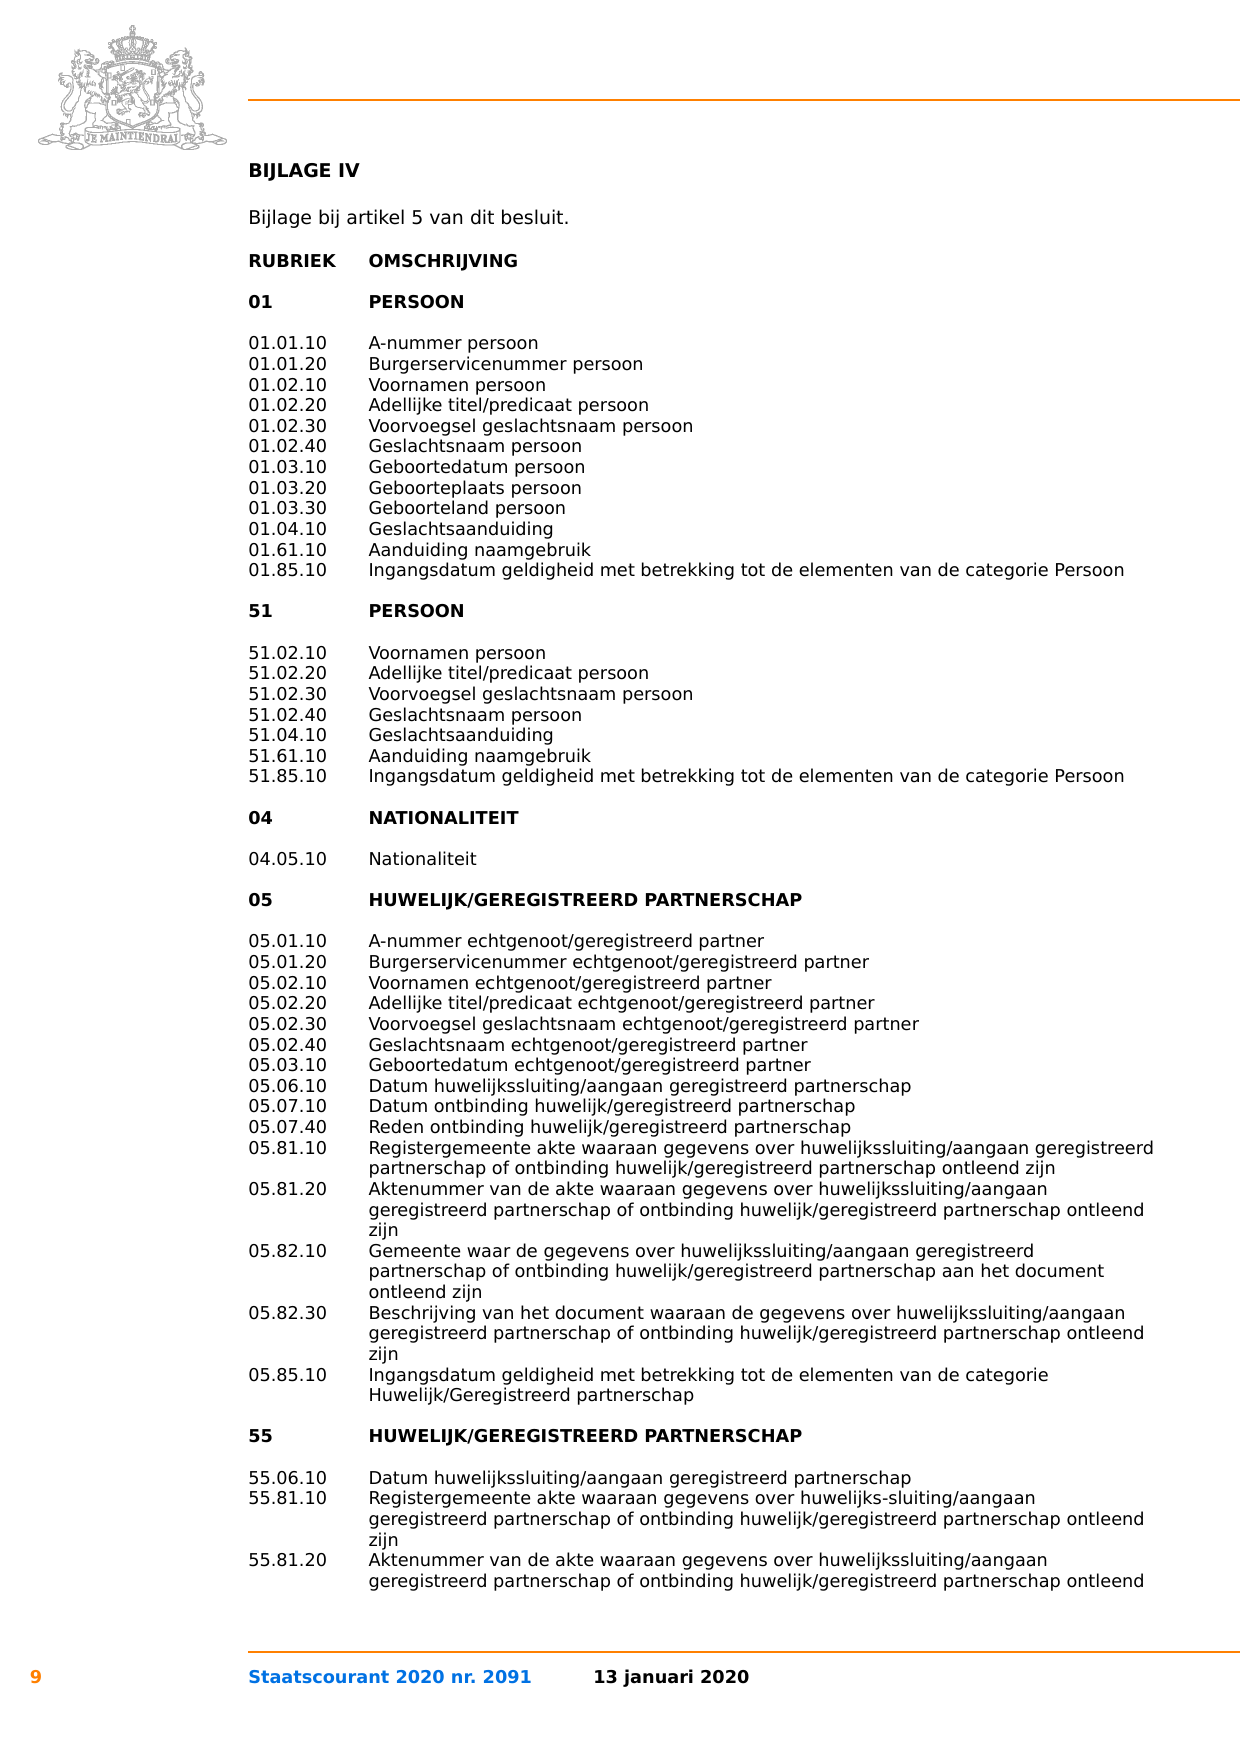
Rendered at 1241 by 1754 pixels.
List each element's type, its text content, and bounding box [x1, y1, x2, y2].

table_cell Aanduiding naamgebruik [363, 540, 1163, 560]
table_cell 51.02.20 [248, 663, 362, 684]
table_cell 55.81.20 [248, 1550, 362, 1591]
table_cell 51.85.10 [248, 766, 362, 787]
table_cell 01.03.10 [248, 457, 362, 478]
table_cell PERSOON [363, 601, 1163, 622]
table_cell [363, 1447, 1163, 1468]
table_cell Burgerservicenummer echtgenoot/geregistreerd partner [363, 952, 1163, 973]
table_cell Geboorteplaats persoon [363, 478, 1163, 498]
table_cell 05.02.30 [248, 1014, 362, 1034]
table_cell [363, 622, 1163, 643]
table_cell 05.81.20 [248, 1179, 362, 1241]
table_cell 05.01.20 [248, 952, 362, 973]
table_cell 01.03.20 [248, 478, 362, 498]
table_cell [363, 271, 1163, 292]
table_cell Adellijke titel/predicaat persoon [363, 663, 1163, 684]
subtitle BIJLAGE IV [248, 160, 1163, 182]
table_cell 05.03.10 [248, 1055, 362, 1076]
table_cell Voorvoegsel geslachtsnaam echtgenoot/geregistreerd partner [363, 1014, 1163, 1034]
table_cell [248, 1447, 362, 1468]
table_cell [363, 313, 1163, 333]
table_cell 01.03.30 [248, 498, 362, 519]
table_cell [248, 622, 362, 643]
table_cell [363, 581, 1163, 601]
table_cell [248, 911, 362, 931]
table_cell 05.02.10 [248, 973, 362, 993]
table_cell 51.61.10 [248, 746, 362, 766]
table_cell NATIONALITEIT [363, 808, 1163, 828]
table_cell 05.07.10 [248, 1096, 362, 1117]
table_cell 05.85.10 [248, 1365, 362, 1406]
table_cell Voornamen echtgenoot/geregistreerd partner [363, 973, 1163, 993]
table_cell A-nummer echtgenoot/geregistreerd partner [363, 931, 1163, 952]
table_cell Datum huwelijkssluiting/aangaan geregistreerd partnerschap [363, 1468, 1163, 1488]
table_cell 05.01.10 [248, 931, 362, 952]
table_cell Datum huwelijkssluiting/aangaan geregistreerd partnerschap [363, 1076, 1163, 1096]
table_cell Geboortedatum echtgenoot/geregistreerd partner [363, 1055, 1163, 1076]
table_cell 01.01.10 [248, 333, 362, 354]
table_cell 01.61.10 [248, 540, 362, 560]
table_cell 01.01.20 [248, 354, 362, 374]
table_cell Burgerservicenummer persoon [363, 354, 1163, 374]
table_cell Beschrijving van het document waaraan de gegevens over huwelijkssluiting/aangaan geregistreerd partnerschap of ontbinding huwelijk/geregistreerd partnerschap ontleend zijn [363, 1303, 1163, 1364]
table_cell Reden ontbinding huwelijk/geregistreerd partnerschap [363, 1117, 1163, 1138]
table_cell A-nummer persoon [363, 333, 1163, 354]
table_cell Geslachtsaanduiding [363, 519, 1163, 539]
table_cell Adellijke titel/predicaat persoon [363, 395, 1163, 416]
table_cell 51 [248, 601, 362, 622]
table_cell 01.04.10 [248, 519, 362, 539]
table_cell 01.85.10 [248, 560, 362, 581]
table_cell HUWELIJK/GEREGISTREERD PARTNERSCHAP [363, 890, 1163, 911]
table_cell 05.02.40 [248, 1035, 362, 1055]
table_cell [363, 911, 1163, 931]
table_cell Geslachtsaanduiding [363, 725, 1163, 746]
table_cell 55 [248, 1426, 362, 1447]
table_cell [248, 870, 362, 890]
table_cell [363, 1406, 1163, 1426]
table_cell Adellijke titel/predicaat echtgenoot/geregistreerd partner [363, 993, 1163, 1014]
table_cell [363, 828, 1163, 849]
table_cell 51.04.10 [248, 725, 362, 746]
table_cell 55.06.10 [248, 1468, 362, 1488]
table_cell Ingangsdatum geldigheid met betrekking tot de elementen van de categorie Huwelijk/Geregistreerd partnerschap [363, 1365, 1163, 1406]
table_cell Gemeente waar de gegevens over huwelijkssluiting/aangaan geregistreerd partnerschap of ontbinding huwelijk/geregistreerd partnerschap aan het document ontleend zijn [363, 1241, 1163, 1303]
table_cell Registergemeente akte waaraan gegevens over huwelijkssluiting/aangaan geregistreerd partnerschap of ontbinding huwelijk/geregistreerd partnerschap ontleend zijn [363, 1138, 1163, 1179]
picture [38, 25, 227, 150]
table_cell 05.81.10 [248, 1138, 362, 1179]
table_cell Voornamen persoon [363, 375, 1163, 395]
table_cell 01 [248, 292, 362, 313]
table_cell [363, 787, 1163, 808]
table_cell 05.82.10 [248, 1241, 362, 1303]
text Bijlage bij artikel 5 van dit besluit. [248, 207, 1163, 229]
table_cell 04.05.10 [248, 849, 362, 869]
table_cell [248, 581, 362, 601]
table_cell Ingangsdatum geldigheid met betrekking tot de elementen van de categorie Persoon [363, 766, 1163, 787]
table_header RUBRIEK [248, 251, 362, 271]
table_cell Geslachtsnaam persoon [363, 705, 1163, 725]
table_header OMSCHRIJVING [363, 251, 1163, 271]
table_cell Voornamen persoon [363, 643, 1163, 663]
table_cell Nationaliteit [363, 849, 1163, 869]
table_cell 55.81.10 [248, 1488, 362, 1550]
table_cell Geslachtsnaam echtgenoot/geregistreerd partner [363, 1035, 1163, 1055]
table_cell 01.02.20 [248, 395, 362, 416]
table_cell [248, 313, 362, 333]
table_cell Voorvoegsel geslachtsnaam persoon [363, 684, 1163, 704]
table_cell 51.02.30 [248, 684, 362, 704]
table_cell 05 [248, 890, 362, 911]
table_cell 05.82.30 [248, 1303, 362, 1364]
table_cell Aanduiding naamgebruik [363, 746, 1163, 766]
table_cell [248, 828, 362, 849]
table_cell Aktenummer van de akte waaraan gegevens over huwelijkssluiting/aangaan geregistreerd partnerschap of ontbinding huwelijk/geregistreerd partnerschap ontleend zijn [363, 1179, 1163, 1241]
table_cell 51.02.10 [248, 643, 362, 663]
table_cell 05.02.20 [248, 993, 362, 1014]
table_cell 01.02.10 [248, 375, 362, 395]
table_cell HUWELIJK/GEREGISTREERD PARTNERSCHAP [363, 1426, 1163, 1447]
table_cell [248, 271, 362, 292]
table_cell [248, 787, 362, 808]
table_cell Datum ontbinding huwelijk/geregistreerd partnerschap [363, 1096, 1163, 1117]
table_cell Aktenummer van de akte waaraan gegevens over huwelijkssluiting/aangaan geregistreerd partnerschap of ontbinding huwelijk/geregistreerd partnerschap ontleend [363, 1550, 1163, 1591]
table_cell Geslachtsnaam persoon [363, 436, 1163, 457]
table_cell Ingangsdatum geldigheid met betrekking tot de elementen van de categorie Persoon [363, 560, 1163, 581]
table_cell Registergemeente akte waaraan gegevens over huwelijks-sluiting/aangaan geregistreerd partnerschap of ontbinding huwelijk/geregistreerd partnerschap ontleend zijn [363, 1488, 1163, 1550]
table_cell PERSOON [363, 292, 1163, 313]
table_cell 05.07.40 [248, 1117, 362, 1138]
table_cell 04 [248, 808, 362, 828]
table_cell [248, 1406, 362, 1426]
table_cell 01.02.40 [248, 436, 362, 457]
table_cell 51.02.40 [248, 705, 362, 725]
table_cell Voorvoegsel geslachtsnaam persoon [363, 416, 1163, 436]
table_cell Geboortedatum persoon [363, 457, 1163, 478]
table_cell [363, 870, 1163, 890]
table_cell 05.06.10 [248, 1076, 362, 1096]
table_cell 01.02.30 [248, 416, 362, 436]
table_cell Geboorteland persoon [363, 498, 1163, 519]
